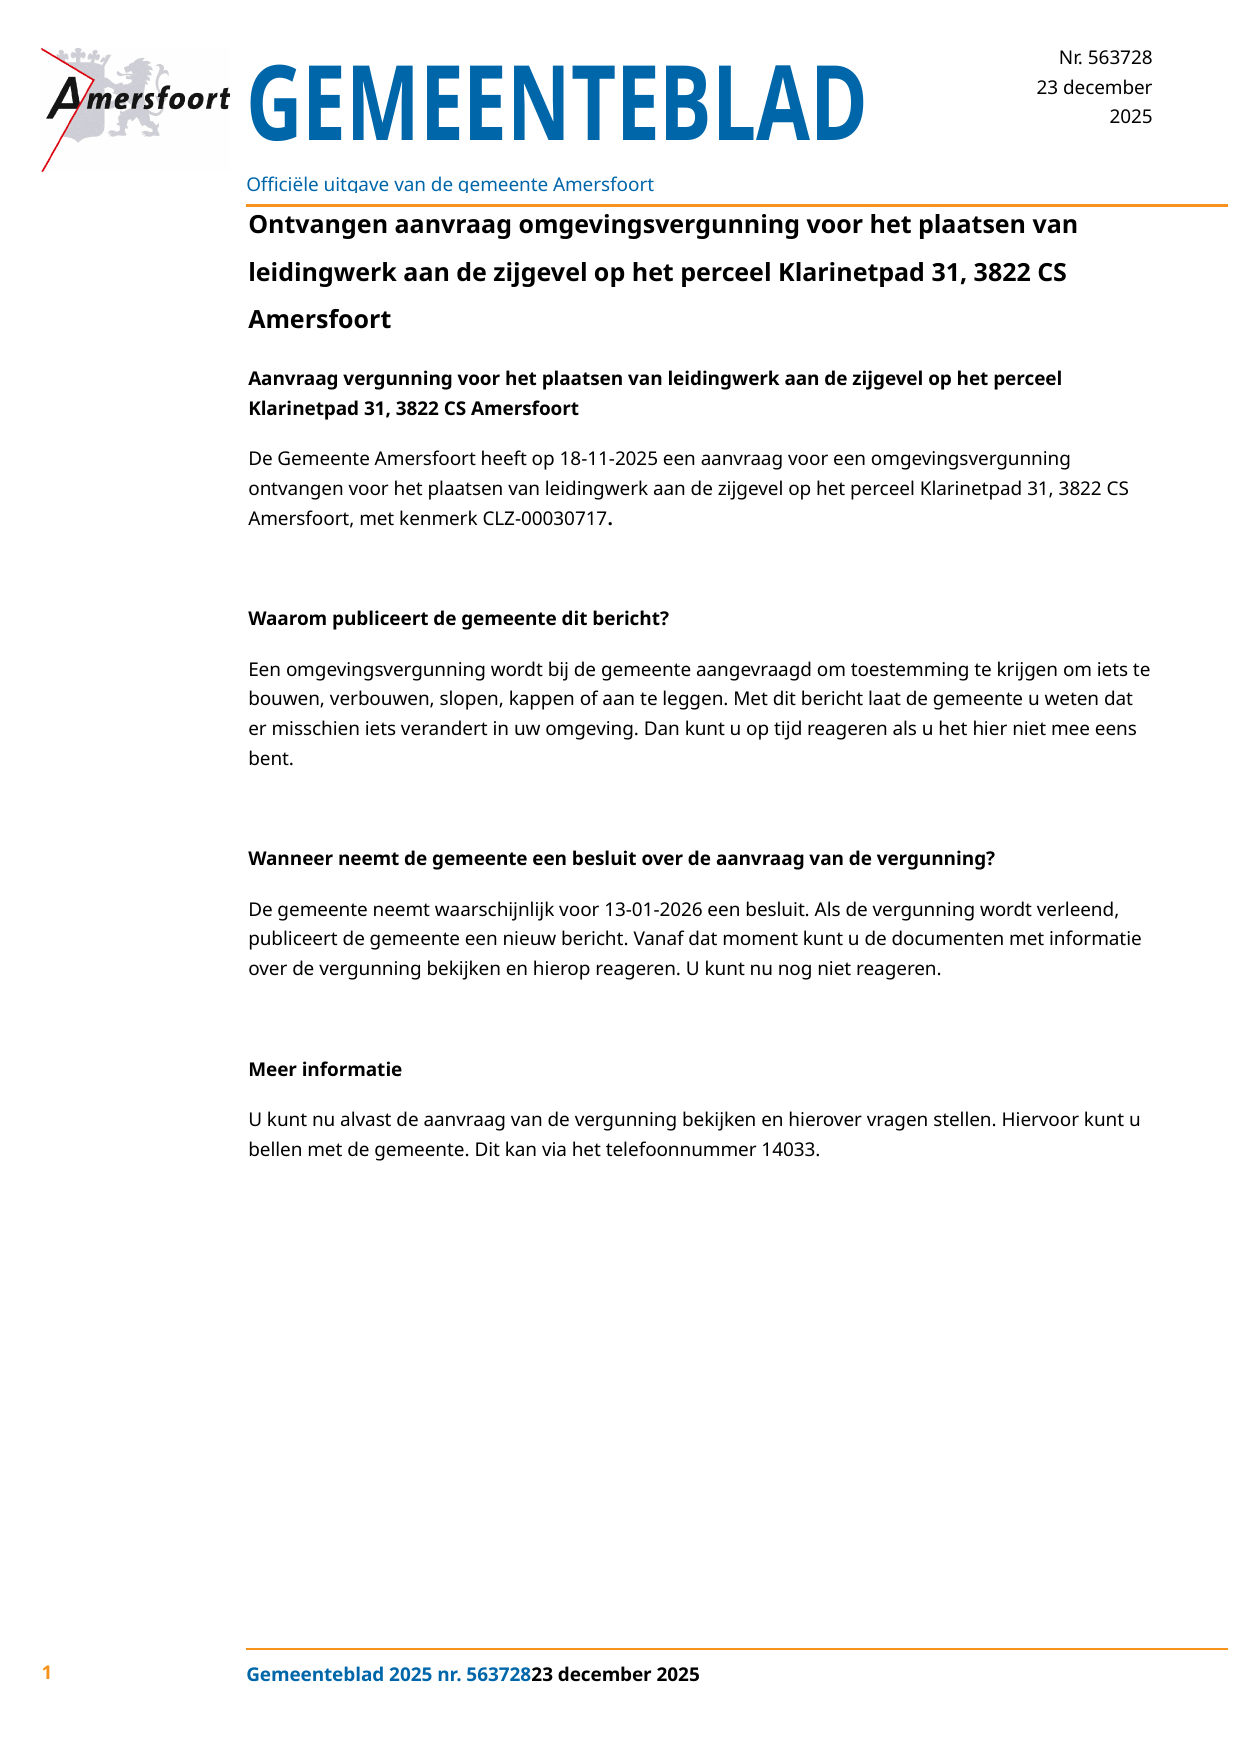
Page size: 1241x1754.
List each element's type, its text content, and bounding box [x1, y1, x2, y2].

text De Gemeente Amersfoort heeft op 18-11-2025 een aanvraag voor een omgevingsvergunning ontvangen voor het plaatsen van leidingwerk aan de zijgevel op het perceel Klarinetpad 31, 3822 CS Amersfoort, met kenmerk CLZ-00030717. [248, 446, 1152, 530]
text Wanneer neemt de gemeente een besluit over de aanvraag van de vergunning? [248, 846, 1152, 871]
picture [41, 47, 231, 172]
text De gemeente neemt waarschijnlijk voor 13-01-2026 een besluit. Als de vergunning wordt verleend, publiceert de gemeente een nieuw bericht. Vanaf dat moment kunt u de documenten met informatie over de vergunning bekijken en hierop reageren. U kunt nu nog niet reageren. [248, 896, 1152, 981]
text Aanvraag vergunning voor het plaatsen van leidingwerk aan de zijgevel op het perceel Klarinetpad 31, 3822 CS Amersfoort [248, 366, 1152, 421]
text Meer informatie [248, 1056, 1152, 1082]
text U kunt nu alvast de aanvraag van de vergunning bekijken en hierover vragen stellen. Hiervoor kunt u bellen met de gemeente. Dit kan via het telefoonnummer 14033. [248, 1106, 1152, 1162]
text Een omgevingsvergunning wordt bij de gemeente aangevraagd om toestemming te krijgen om iets te bouwen, verbouwen, slopen, kappen of aan te leggen. Met dit bericht laat de gemeente u weten dat er misschien iets verandert in uw omgeving. Dan kunt u op tijd reageren als u het hier niet mee eens bent. [248, 656, 1152, 770]
text Ontvangen aanvraag omgevingsvergunning voor het plaatsen van leidingwerk aan de zijgevel op het perceel Klarinetpad 31, 3822 CS Amersfoort [248, 207, 1152, 336]
text Waarom publiceert de gemeente dit bericht? [248, 606, 1152, 631]
